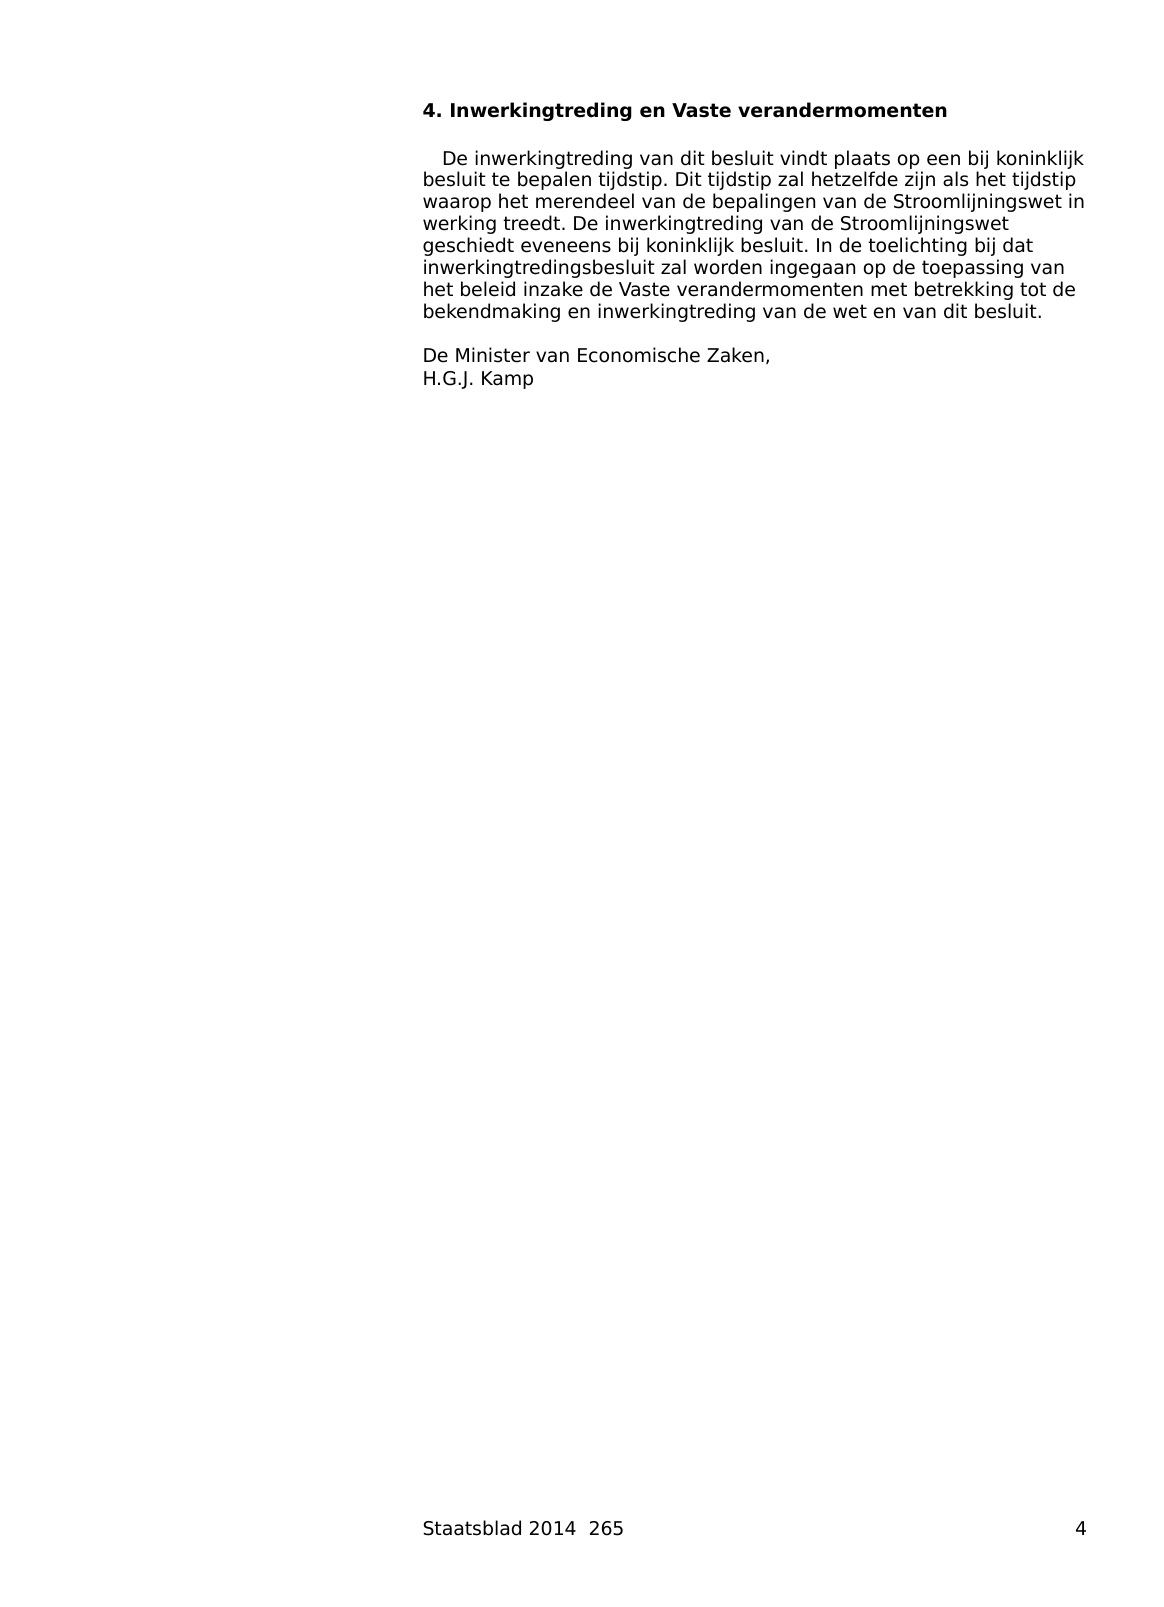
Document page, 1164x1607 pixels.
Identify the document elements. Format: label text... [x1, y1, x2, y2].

text De inwerkingtreding van dit besluit vindt plaats op een bij koninklijk besluit te bepalen tijdstip. Dit tijdstip zal hetzelfde zijn als het tijdstip waarop het merendeel van de bepalingen van de Stroomlijningswet in werking treedt. De inwerkingtreding van de Stroomlijningswet geschiedt eveneens bij koninklijk besluit. In de toelichting bij dat inwerkingtredingsbesluit zal worden ingegaan op de toepassing van het beleid inzake de Vaste verandermomenten met betrekking tot de bekendmaking en inwerkingtreding van de wet en van dit besluit. [422, 147, 1087, 323]
subtitle 4. Inwerkingtreding en Vaste verandermomenten [422, 100, 1087, 122]
text De Minister van Economische Zaken, H.G.J. Kamp [422, 345, 1087, 389]
